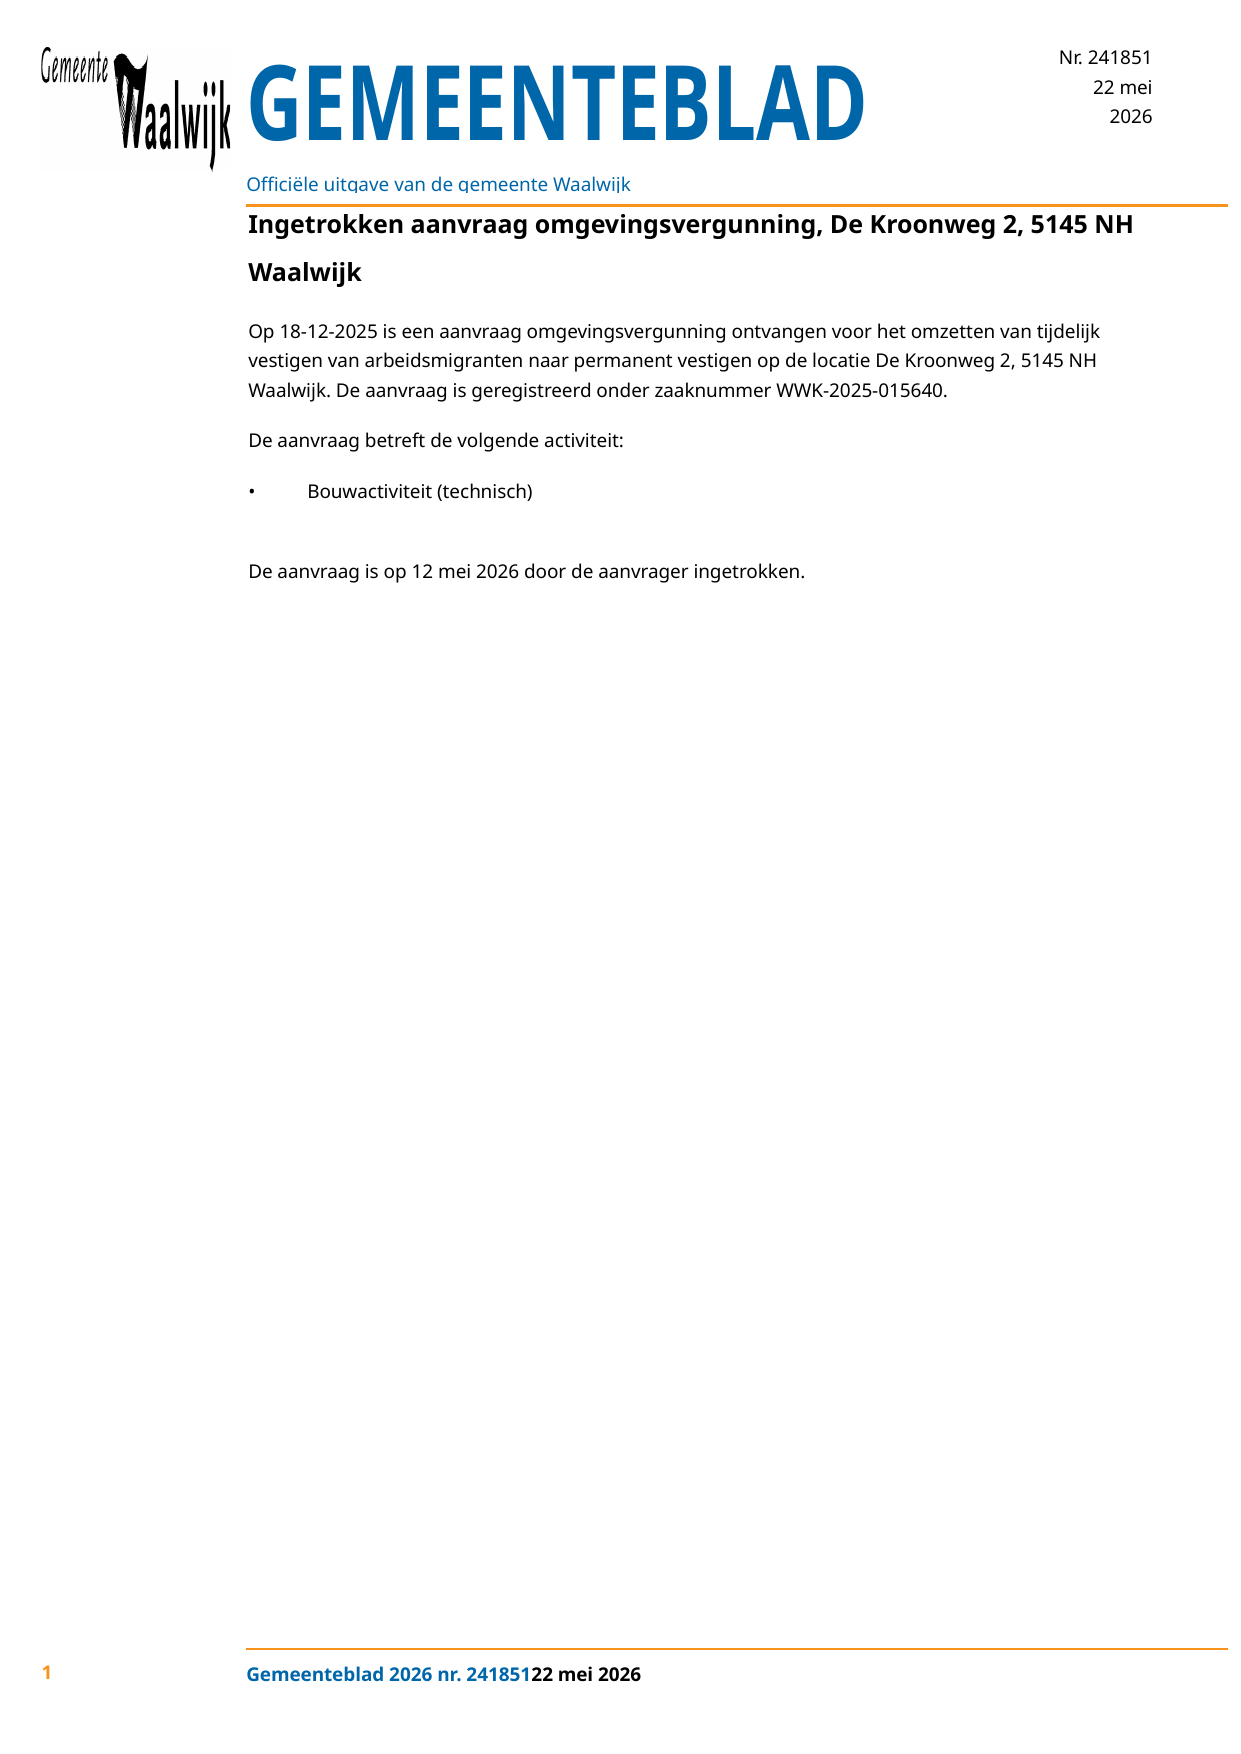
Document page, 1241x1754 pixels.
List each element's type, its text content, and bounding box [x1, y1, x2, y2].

text De aanvraag betreft de volgende activiteit: [248, 427, 1152, 453]
text Ingetrokken aanvraag omgevingsvergunning, De Kroonweg 2, 5145 NH Waalwijk [248, 207, 1152, 288]
picture [41, 47, 231, 172]
text Op 18-12-2025 is een aanvraag omgevingsvergunning ontvangen voor het omzetten van tijdelijk vestigen van arbeidsmigranten naar permanent vestigen op de locatie De Kroonweg 2, 5145 NH Waalwijk. De aanvraag is geregistreerd onder zaaknummer WWK-2025-015640. [248, 318, 1152, 403]
text De aanvraag is op 12 mei 2026 door de aanvrager ingetrokken. [248, 558, 1152, 584]
list Bouwactiviteit (technisch) [248, 478, 1152, 504]
